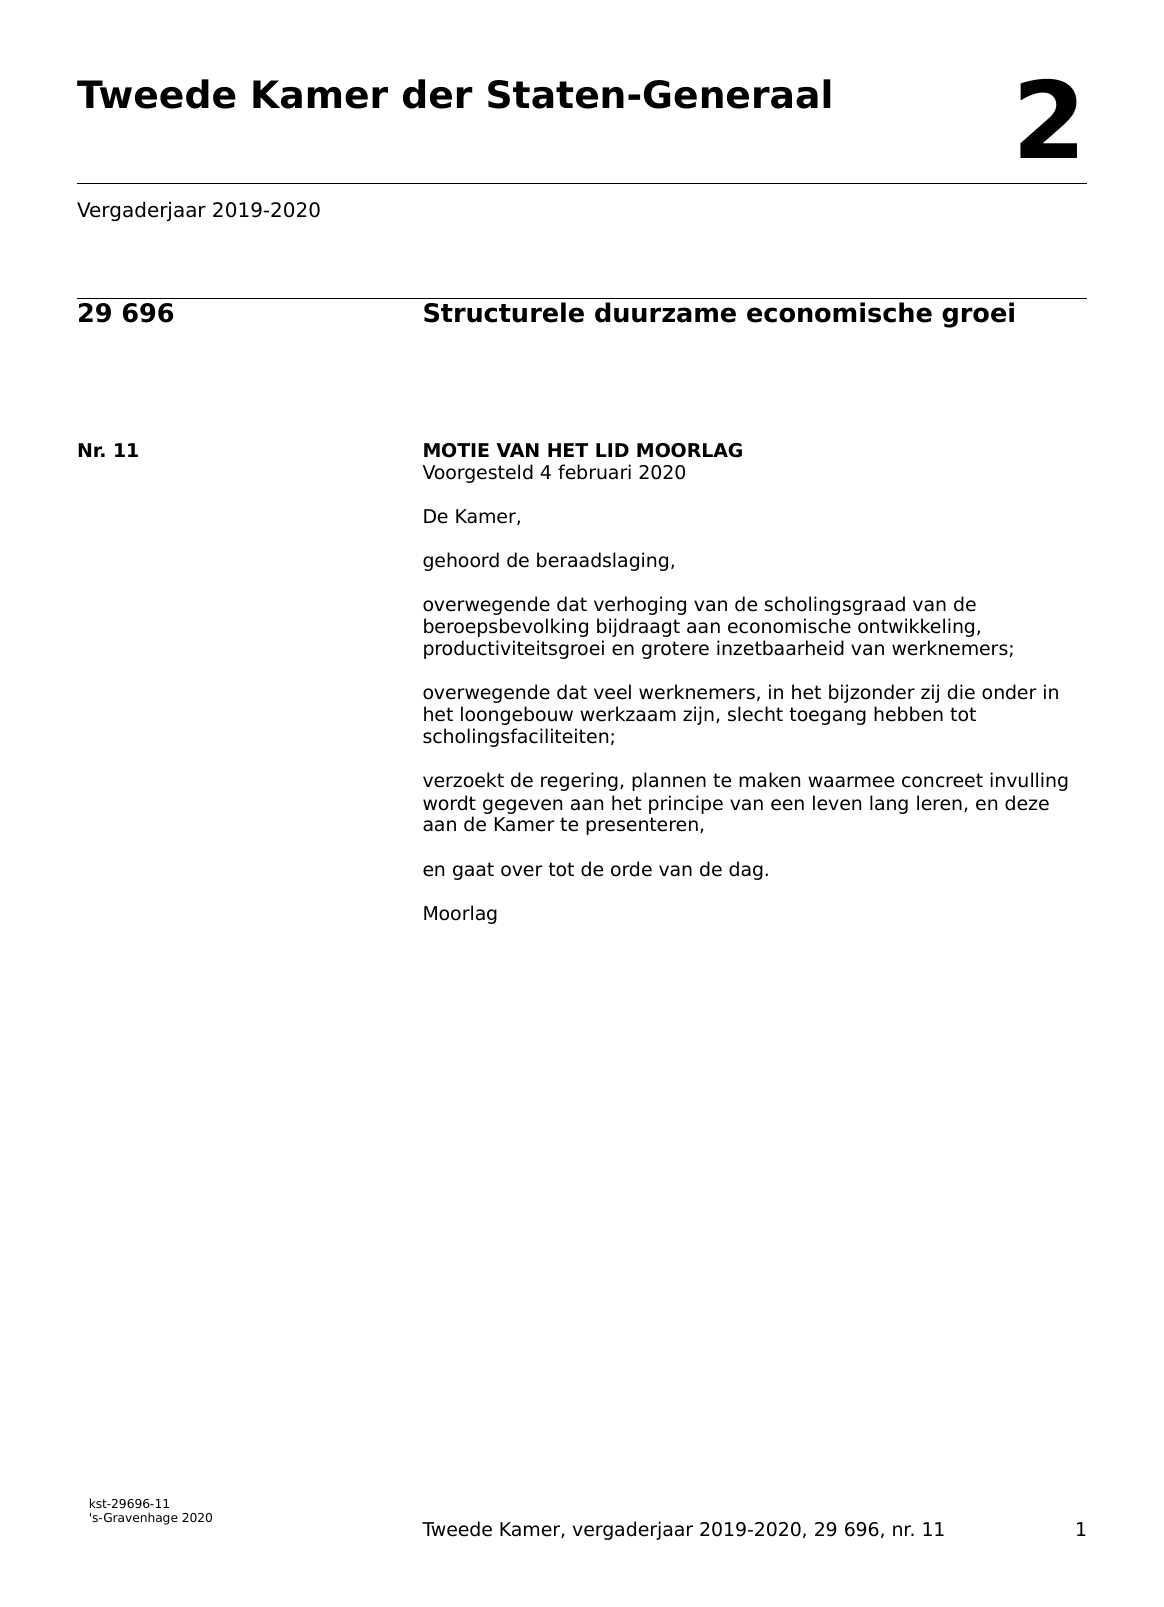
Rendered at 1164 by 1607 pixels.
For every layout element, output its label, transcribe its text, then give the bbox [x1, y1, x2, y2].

text overwegende dat verhoging van de scholingsgraad van de beroepsbevolking bijdraagt aan economische ontwikkeling, productiviteitsgroei en grotere inzetbaarheid van werknemers; [422, 594, 1087, 660]
text en gaat over tot de orde van de dag. [422, 858, 1087, 881]
text Moorlag [422, 903, 1087, 925]
text overwegende dat veel werknemers, in het bijzonder zij die onder in het loongebouw werkzaam zijn, slecht toegang hebben tot scholingsfaciliteiten; [422, 682, 1087, 748]
text gehoord de beraadslaging, [422, 550, 1087, 572]
table_header Tweede Kamer der Staten-Generaal [77, 59, 886, 183]
subtitle Nr. 11 MOTIE VAN HET LID MOORLAG [77, 440, 1087, 462]
table_cell Vergaderjaar 2019-2020 [77, 184, 1087, 298]
text De Kamer, [422, 506, 1087, 528]
text Voorgesteld 4 februari 2020 [422, 462, 1087, 484]
text verzoekt de regering, plannen te maken waarmee concreet invulling wordt gegeven aan het principe van een leven lang leren, en deze aan de Kamer te presenteren, [422, 770, 1087, 836]
subtitle 29 696 Structurele duurzame economische groei [77, 299, 1087, 329]
table_header 2 [886, 59, 1087, 183]
text kst-29696-11 [88, 1497, 323, 1511]
text 's-Gravenhage 2020 [88, 1511, 323, 1525]
